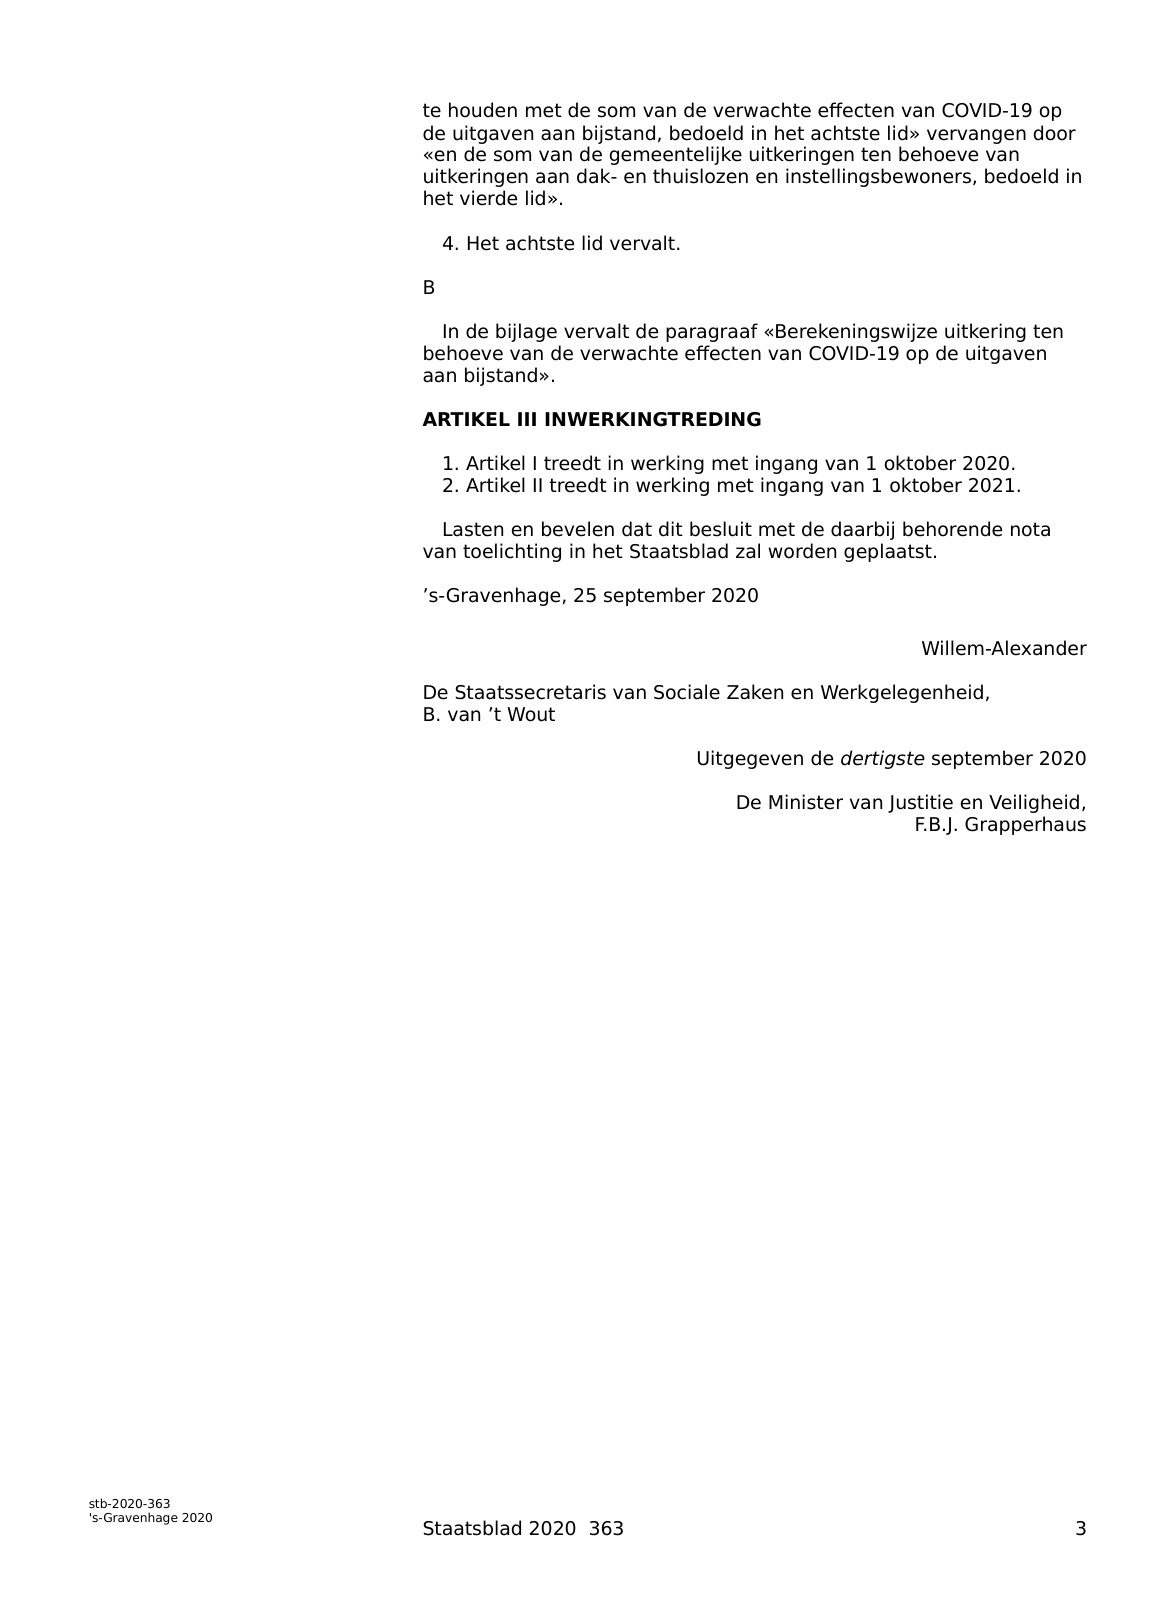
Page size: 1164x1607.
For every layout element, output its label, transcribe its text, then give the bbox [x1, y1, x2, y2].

text In de bijlage vervalt de paragraaf «Berekeningswijze uitkering ten behoeve van de verwachte effecten van COVID-19 op de uitgaven aan bijstand». [422, 321, 1087, 387]
text B [422, 277, 1087, 299]
text 1. Artikel I treedt in werking met ingang van 1 oktober 2020. [422, 453, 1087, 475]
text De Minister van Justitie en Veiligheid, F.B.J. Grapperhaus [422, 792, 1087, 836]
text 2. Artikel II treedt in werking met ingang van 1 oktober 2021. [422, 475, 1087, 497]
text ’s-Gravenhage, 25 september 2020 [422, 585, 1087, 607]
subtitle ARTIKEL III INWERKINGTREDING [422, 409, 1087, 431]
text Uitgegeven de dertigste september 2020 [422, 748, 1087, 770]
text Lasten en bevelen dat dit besluit met de daarbij behorende nota van toelichting in het Staatsblad zal worden geplaatst. [422, 519, 1087, 563]
text 's-Gravenhage 2020 [88, 1511, 323, 1525]
text te houden met de som van de verwachte effecten van COVID-19 op de uitgaven aan bijstand, bedoeld in het achtste lid» vervangen door «en de som van de gemeentelijke uitkeringen ten behoeve van uitkeringen aan dak- en thuislozen en instellingsbewoners, bedoeld in het vierde lid». [422, 100, 1087, 210]
text 4. Het achtste lid vervalt. [422, 232, 1087, 254]
text Willem-Alexander [422, 637, 1087, 659]
text stb-2020-363 [88, 1497, 323, 1511]
text De Staatssecretaris van Sociale Zaken en Werkgelegenheid, B. van ’t Wout [422, 682, 1087, 726]
